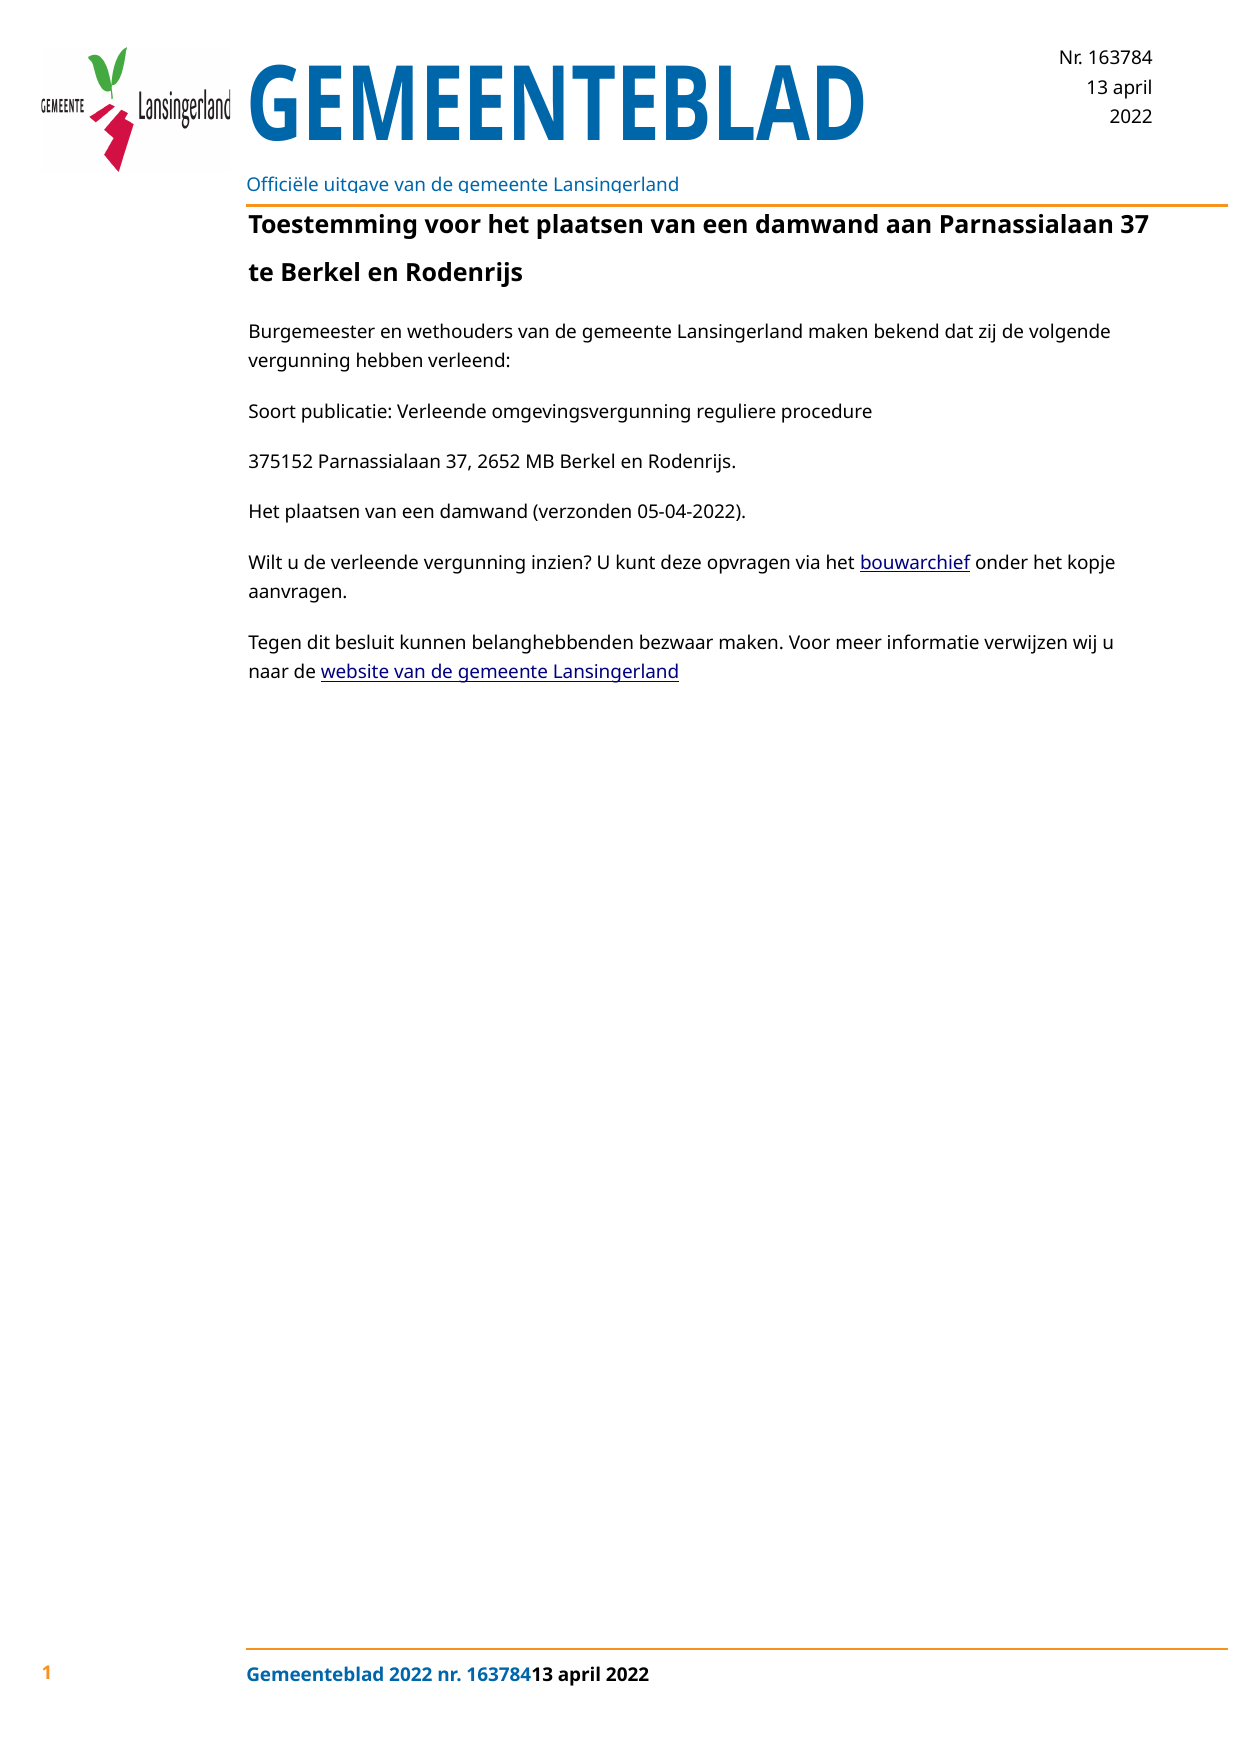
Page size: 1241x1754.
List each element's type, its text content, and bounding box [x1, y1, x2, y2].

text Toestemming voor het plaatsen van een damwand aan Parnassialaan 37 te Berkel en Rodenrijs [248, 207, 1152, 288]
text Wilt u de verleende vergunning inzien? U kunt deze opvragen via het bouwarchief onder het kopje aanvragen. [248, 549, 1152, 604]
text Soort publicatie: Verleende omgevingsvergunning reguliere procedure [248, 398, 1152, 424]
picture [41, 47, 231, 172]
text Burgemeester en wethouders van de gemeente Lansingerland maken bekend dat zij de volgende vergunning hebben verleend: [248, 318, 1152, 373]
text 375152 Parnassialaan 37, 2652 MB Berkel en Rodenrijs. [248, 448, 1152, 474]
text Tegen dit besluit kunnen belanghebbenden bezwaar maken. Voor meer informatie verwijzen wij u naar de website van de gemeente Lansingerland [248, 629, 1152, 684]
text Het plaatsen van een damwand (verzonden 05-04-2022). [248, 499, 1152, 524]
